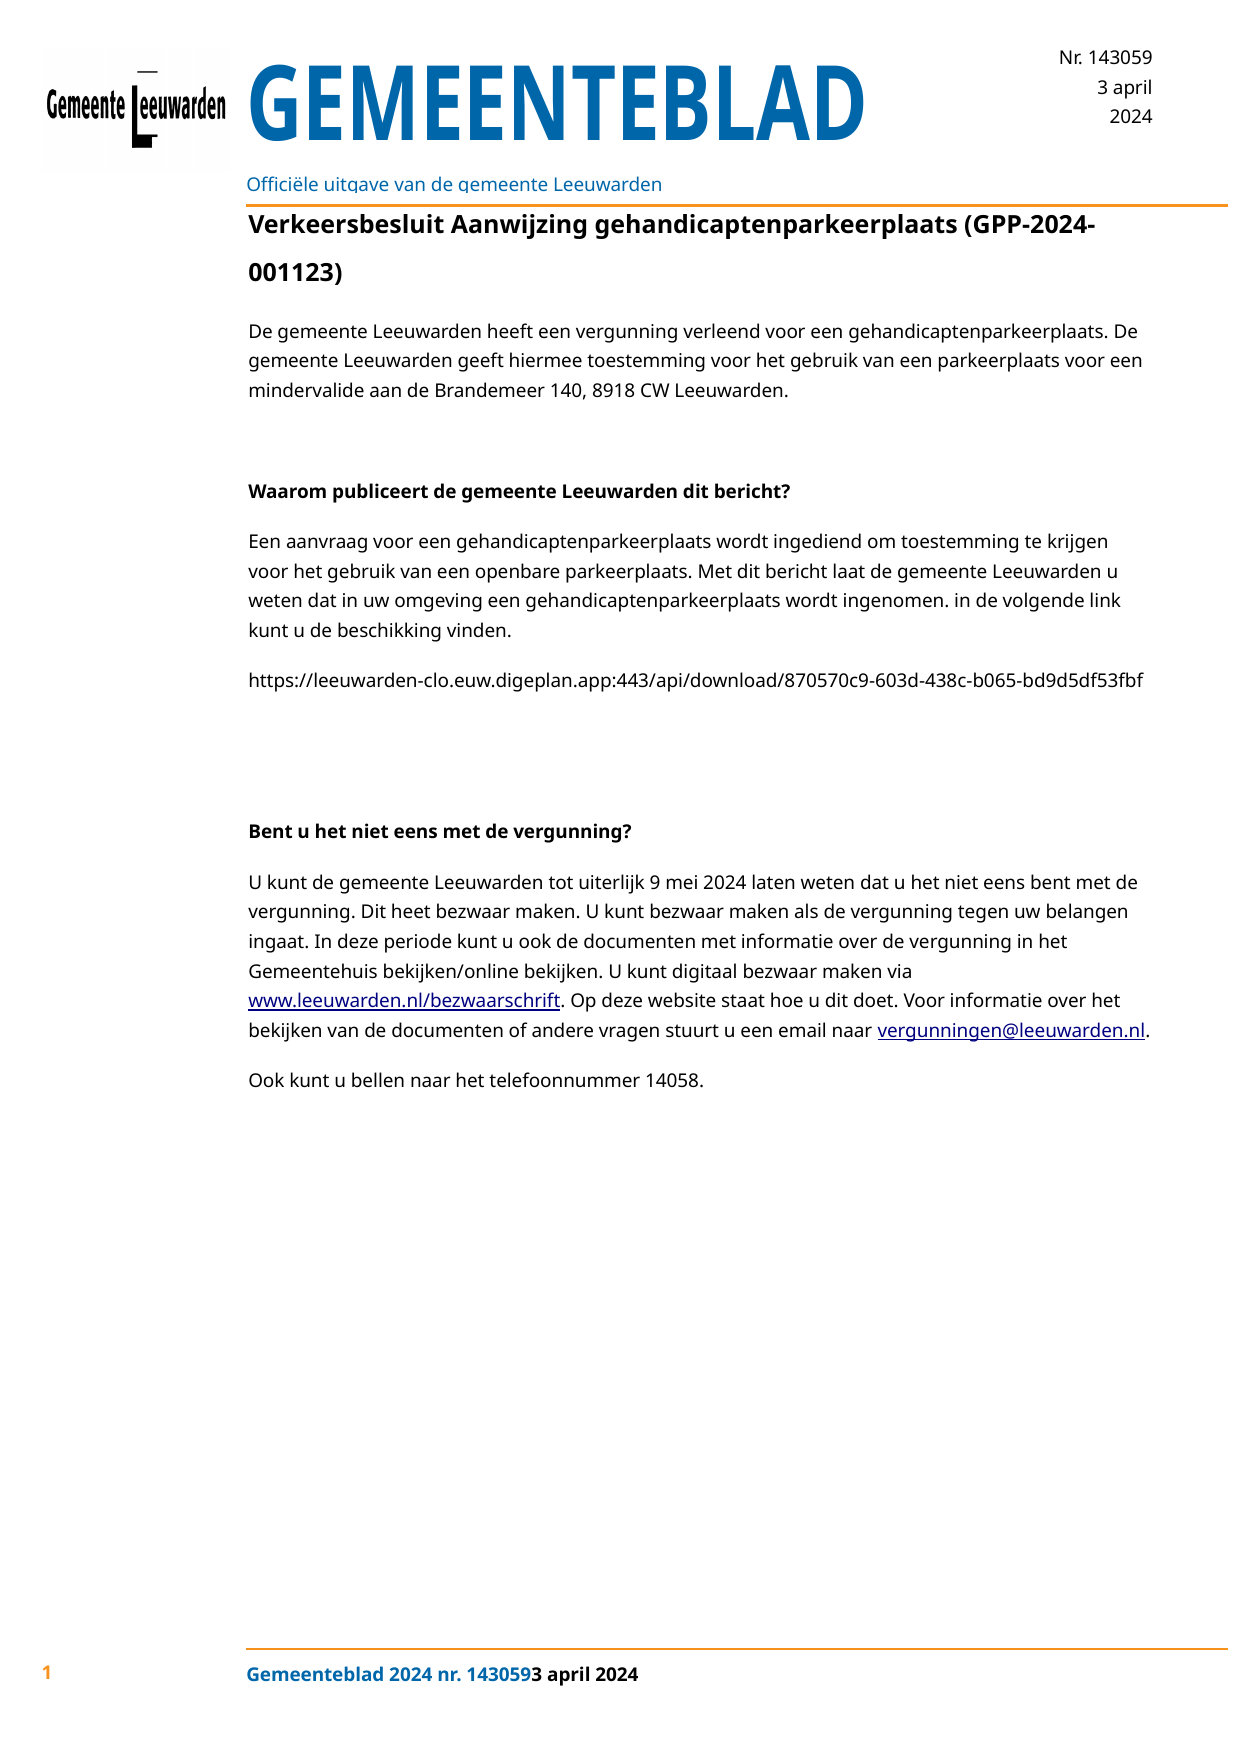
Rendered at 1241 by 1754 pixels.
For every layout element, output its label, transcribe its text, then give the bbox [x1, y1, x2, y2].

picture [41, 47, 231, 172]
text Waarom publiceert de gemeente Leeuwarden dit bericht? [248, 478, 1152, 504]
text Bent u het niet eens met de vergunning? [248, 819, 1152, 844]
text De gemeente Leeuwarden heeft een vergunning verleend voor een gehandicaptenparkeerplaats. De gemeente Leeuwarden geeft hiermee toestemming voor het gebruik van een parkeerplaats voor een mindervalide aan de Brandemeer 140, 8918 CW Leeuwarden. [248, 318, 1152, 403]
text https://leeuwarden-clo.euw.digeplan.app:443/api/download/870570c9-603d-438c-b065-bd9d5df53fbf [248, 667, 1152, 693]
text Verkeersbesluit Aanwijzing gehandicaptenparkeerplaats (GPP-2024-001123) [248, 207, 1152, 288]
text U kunt de gemeente Leeuwarden tot uiterlijk 9 mei 2024 laten weten dat u het niet eens bent met de vergunning. Dit heet bezwaar maken. U kunt bezwaar maken als de vergunning tegen uw belangen ingaat. In deze periode kunt u ook de documenten met informatie over de vergunning in het Gemeentehuis bekijken/online bekijken. U kunt digitaal bezwaar maken via www.leeuwarden.nl/bezwaarschrift. Op deze website staat hoe u dit doet. Voor informatie over het bekijken van de documenten of andere vragen stuurt u een email naar vergunningen@leeuwarden.nl. [248, 869, 1152, 1043]
text Een aanvraag voor een gehandicaptenparkeerplaats wordt ingediend om toestemming te krijgen voor het gebruik van een openbare parkeerplaats. Met dit bericht laat de gemeente Leeuwarden u weten dat in uw omgeving een gehandicaptenparkeerplaats wordt ingenomen. in de volgende link kunt u de beschikking vinden. [248, 528, 1152, 643]
text Ook kunt u bellen naar het telefoonnummer 14058. [248, 1067, 1152, 1093]
